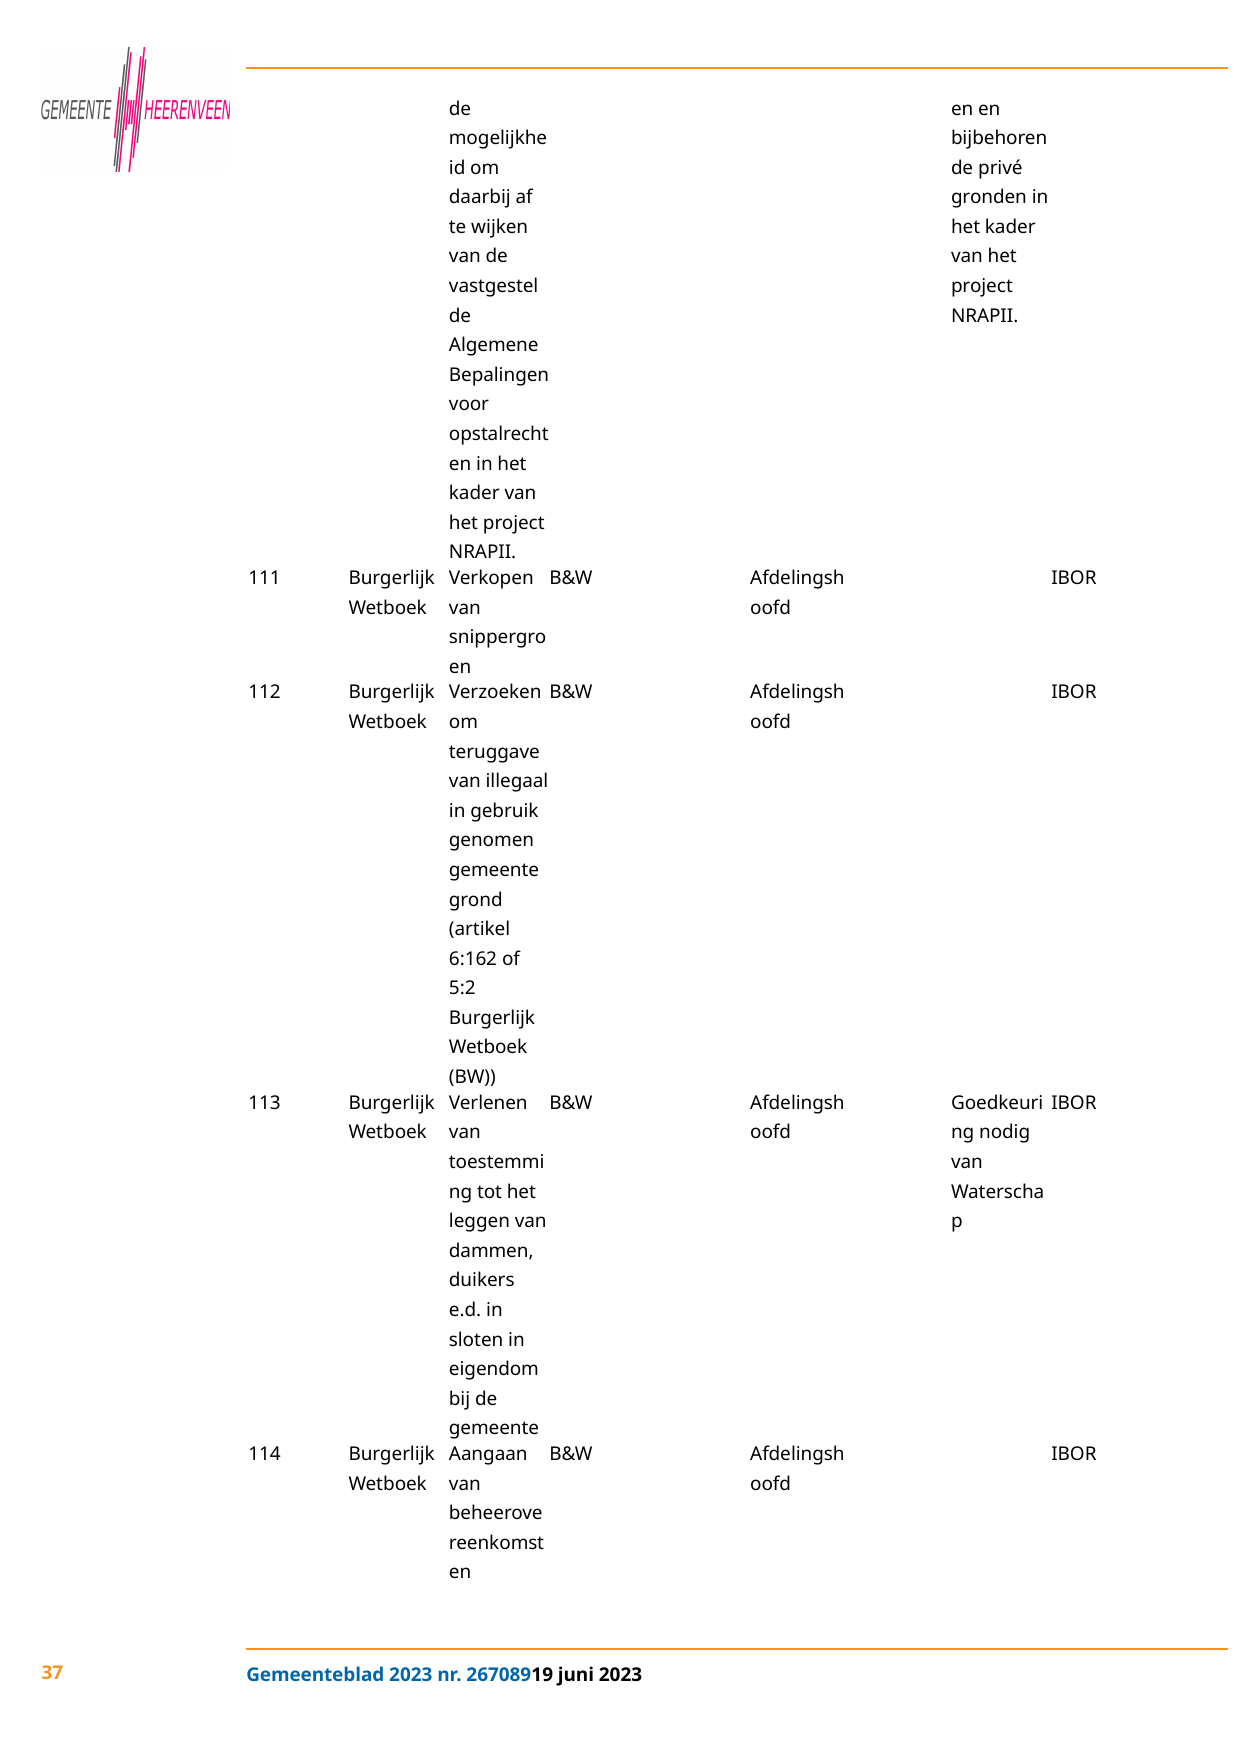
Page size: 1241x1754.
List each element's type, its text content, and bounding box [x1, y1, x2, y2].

picture [41, 47, 231, 172]
table_cell [951, 1440, 1051, 1584]
table_cell B&W [549, 1089, 649, 1440]
table_cell 112 [248, 679, 348, 1089]
table_cell [1051, 95, 1152, 564]
table_cell [850, 679, 951, 1089]
table_cell Afdelingshoofd [750, 1089, 850, 1440]
table_cell [850, 564, 951, 679]
table_cell B&W [549, 1440, 649, 1584]
table_cell en en bijbehorende privé gronden in het kader van het project NRAPII. [951, 95, 1051, 564]
table_cell Afdelingshoofd [750, 1440, 850, 1584]
table_cell IBOR [1051, 1440, 1152, 1584]
table_cell IBOR [1051, 679, 1152, 1089]
table_cell [650, 95, 750, 564]
table_cell Burgerlijk Wetboek [348, 679, 449, 1089]
table_cell [951, 564, 1051, 679]
table_cell [750, 95, 850, 564]
table_cell Burgerlijk Wetboek [348, 1089, 449, 1440]
table_cell [650, 1440, 750, 1584]
table_cell [850, 1089, 951, 1440]
table_cell IBOR [1051, 1089, 1152, 1440]
table_cell Afdelingshoofd [750, 679, 850, 1089]
table_cell Goedkeuring nodig van Waterschap [951, 1089, 1051, 1440]
table_cell [650, 679, 750, 1089]
table_cell Verkopen van snippergroen [449, 564, 549, 679]
table_cell Aangaan van beheerovereenkomsten [449, 1440, 549, 1584]
table_cell 111 [248, 564, 348, 679]
table_cell 114 [248, 1440, 348, 1584]
table_cell 113 [248, 1089, 348, 1440]
table_cell B&W [549, 679, 649, 1089]
table_cell Afdelingshoofd [750, 564, 850, 679]
table_cell [248, 95, 348, 564]
table_cell [650, 1089, 750, 1440]
table_cell [650, 564, 750, 679]
table_cell [951, 679, 1051, 1089]
table_cell Burgerlijk Wetboek [348, 1440, 449, 1584]
table_cell [850, 95, 951, 564]
table_cell [549, 95, 649, 564]
table_cell [348, 95, 449, 564]
table_cell Burgerlijk Wetboek [348, 564, 449, 679]
table_cell Verlenen van toestemming tot het leggen van dammen, duikers e.d. in sloten in eigendom bij de gemeente [449, 1089, 549, 1440]
table_cell de mogelijkheid om daarbij af te wijken van de vastgestelde Algemene Bepalingen voor opstalrechten in het kader van het project NRAPII. [449, 95, 549, 564]
table_cell [850, 1440, 951, 1584]
table_cell IBOR [1051, 564, 1152, 679]
table_cell Verzoeken om teruggave van illegaal in gebruik genomen gemeentegrond (artikel 6:162 of 5:2 Burgerlijk Wetboek (BW)) [449, 679, 549, 1089]
table_cell B&W [549, 564, 649, 679]
